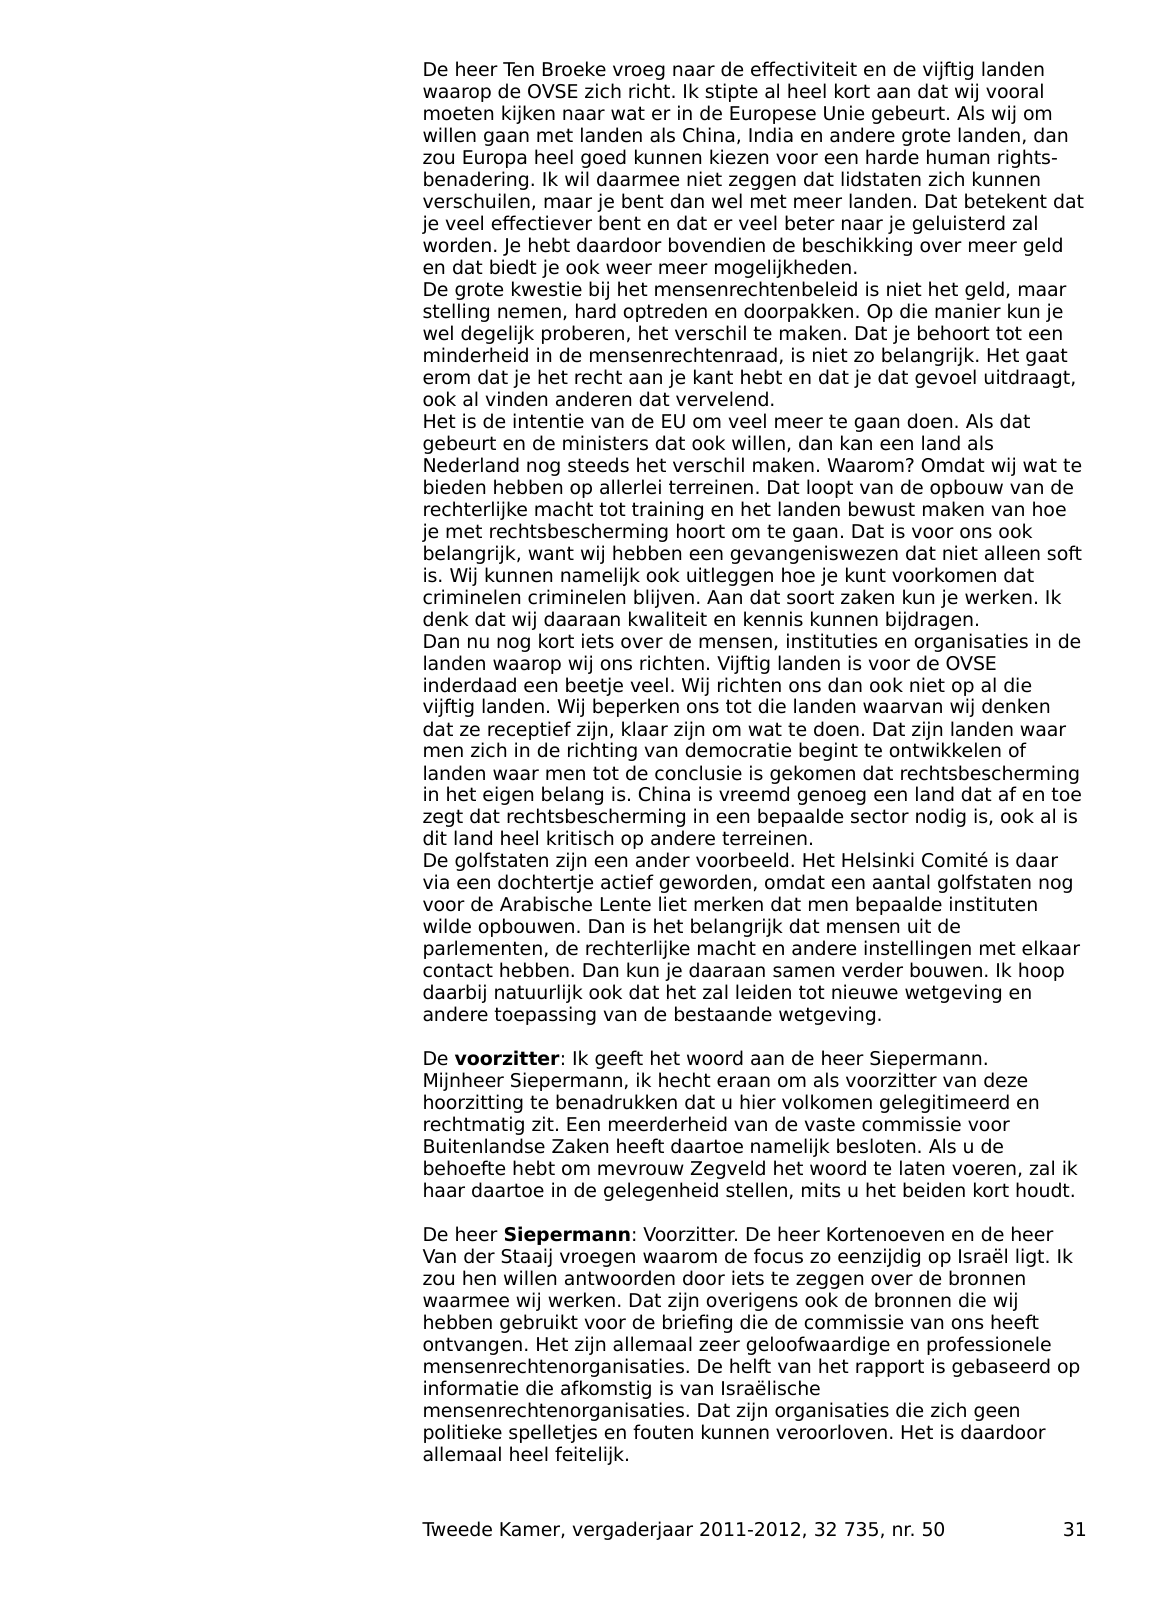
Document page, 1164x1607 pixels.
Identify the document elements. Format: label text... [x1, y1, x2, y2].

text Het is de intentie van de EU om veel meer te gaan doen. Als dat gebeurt en de ministers dat ook willen, dan kan een land als Nederland nog steeds het verschil maken. Waarom? Omdat wij wat te bieden hebben op allerlei terreinen. Dat loopt van de opbouw van de rechterlijke macht tot training en het landen bewust maken van hoe je met rechtsbescherming hoort om te gaan. Dat is voor ons ook belangrijk, want wij hebben een gevangeniswezen dat niet alleen soft is. Wij kunnen namelijk ook uitleggen hoe je kunt voorkomen dat criminelen criminelen blijven. Aan dat soort zaken kun je werken. Ik denk dat wij daaraan kwaliteit en kennis kunnen bijdragen. [422, 411, 1087, 631]
text De heer Siepermann: Voorzitter. De heer Kortenoeven en de heer Van der Staaij vroegen waarom de focus zo eenzijdig op Israël ligt. Ik zou hen willen antwoorden door iets te zeggen over de bronnen waarmee wij werken. Dat zijn overigens ook de bronnen die wij hebben gebruikt voor de briefing die de commissie van ons heeft ontvangen. Het zijn allemaal zeer geloofwaardige en professionele mensenrechtenorganisaties. De helft van het rapport is gebaseerd op informatie die afkomstig is van Israëlische mensenrechtenorganisaties. Dat zijn organisaties die zich geen politieke spelletjes en fouten kunnen veroorloven. Het is daardoor allemaal heel feitelijk. [422, 1224, 1087, 1466]
text Mijnheer Siepermann, ik hecht eraan om als voorzitter van deze hoorzitting te benadrukken dat u hier volkomen gelegitimeerd en rechtmatig zit. Een meerderheid van de vaste commissie voor Buitenlandse Zaken heeft daartoe namelijk besloten. Als u de behoefte hebt om mevrouw Zegveld het woord te laten voeren, zal ik haar daartoe in de gelegenheid stellen, mits u het beiden kort houdt. [422, 1070, 1087, 1202]
text Dan nu nog kort iets over de mensen, instituties en organisaties in de landen waarop wij ons richten. Vijftig landen is voor de OVSE inderdaad een beetje veel. Wij richten ons dan ook niet op al die vijftig landen. Wij beperken ons tot die landen waarvan wij denken dat ze receptief zijn, klaar zijn om wat te doen. Dat zijn landen waar men zich in de richting van democratie begint te ontwikkelen of landen waar men tot de conclusie is gekomen dat rechtsbescherming in het eigen belang is. China is vreemd genoeg een land dat af en toe zegt dat rechtsbescherming in een bepaalde sector nodig is, ook al is dit land heel kritisch op andere terreinen. [422, 631, 1087, 850]
text De grote kwestie bij het mensenrechtenbeleid is niet het geld, maar stelling nemen, hard optreden en doorpakken. Op die manier kun je wel degelijk proberen, het verschil te maken. Dat je behoort tot een minderheid in de mensenrechtenraad, is niet zo belangrijk. Het gaat erom dat je het recht aan je kant hebt en dat je dat gevoel uitdraagt, ook al vinden anderen dat vervelend. [422, 279, 1087, 411]
text De heer Ten Broeke vroeg naar de effectiviteit en de vijftig landen waarop de OVSE zich richt. Ik stipte al heel kort aan dat wij vooral moeten kijken naar wat er in de Europese Unie gebeurt. Als wij om willen gaan met landen als China, India en andere grote landen, dan zou Europa heel goed kunnen kiezen voor een harde human rights-benadering. Ik wil daarmee niet zeggen dat lidstaten zich kunnen verschuilen, maar je bent dan wel met meer landen. Dat betekent dat je veel effectiever bent en dat er veel beter naar je geluisterd zal worden. Je hebt daardoor bovendien de beschikking over meer geld en dat biedt je ook weer meer mogelijkheden. [422, 59, 1087, 279]
text De golfstaten zijn een ander voorbeeld. Het Helsinki Comité is daar via een dochtertje actief geworden, omdat een aantal golfstaten nog voor de Arabische Lente liet merken dat men bepaalde instituten wilde opbouwen. Dan is het belangrijk dat mensen uit de parlementen, de rechterlijke macht en andere instellingen met elkaar contact hebben. Dan kun je daaraan samen verder bouwen. Ik hoop daarbij natuurlijk ook dat het zal leiden tot nieuwe wetgeving en andere toepassing van de bestaande wetgeving. [422, 850, 1087, 1026]
text De voorzitter: Ik geeft het woord aan de heer Siepermann. [422, 1048, 1087, 1070]
